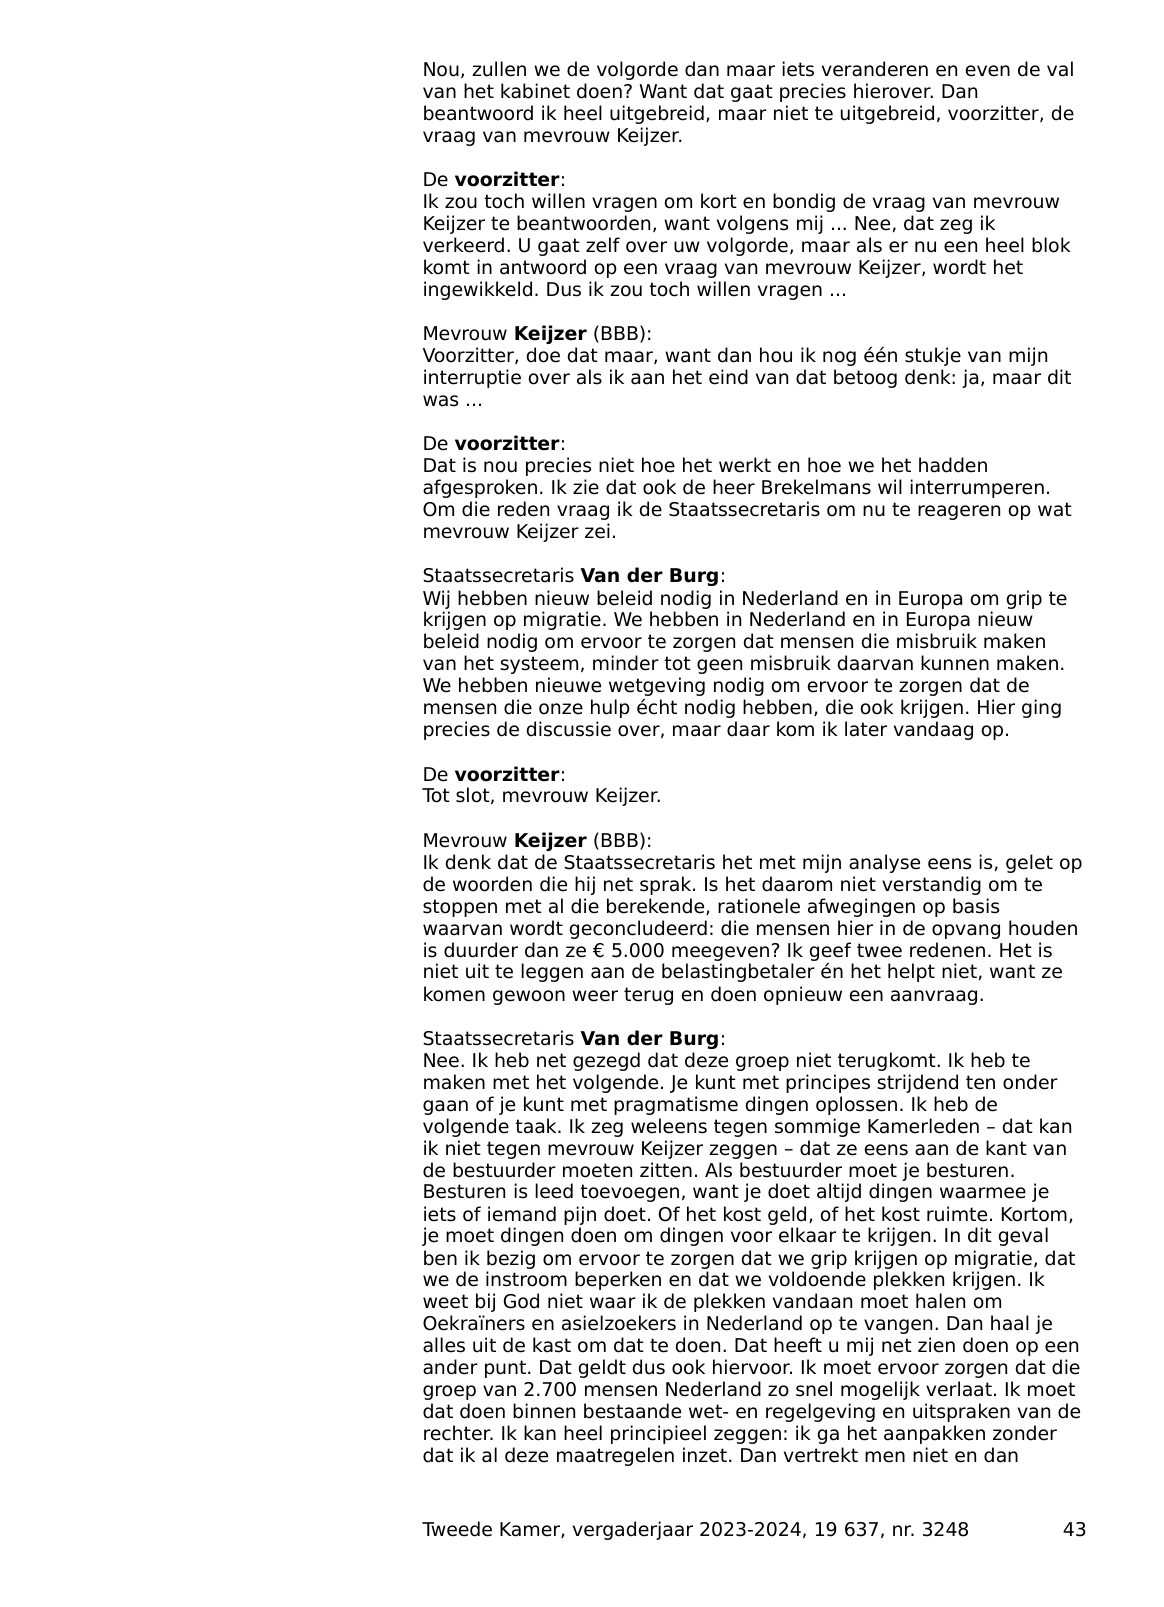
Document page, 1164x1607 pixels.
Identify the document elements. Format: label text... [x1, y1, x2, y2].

text Dat is nou precies niet hoe het werkt en hoe we het hadden afgesproken. Ik zie dat ook de heer Brekelmans wil interrumperen. Om die reden vraag ik de Staatssecretaris om nu te reageren op wat mevrouw Keijzer zei. [422, 455, 1087, 543]
text Staatssecretaris Van der Burg: [422, 565, 1087, 587]
text Nee. Ik heb net gezegd dat deze groep niet terugkomt. Ik heb te maken met het volgende. Je kunt met principes strijdend ten onder gaan of je kunt met pragmatisme dingen oplossen. Ik heb de volgende taak. Ik zeg weleens tegen sommige Kamerleden – dat kan ik niet tegen mevrouw Keijzer zeggen – dat ze eens aan de kant van de bestuurder moeten zitten. Als bestuurder moet je besturen. Besturen is leed toevoegen, want je doet altijd dingen waarmee je iets of iemand pijn doet. Of het kost geld, of het kost ruimte. Kortom, je moet dingen doen om dingen voor elkaar te krijgen. In dit geval ben ik bezig om ervoor te zorgen dat we grip krijgen op migratie, dat we de instroom beperken en dat we voldoende plekken krijgen. Ik weet bij God niet waar ik de plekken vandaan moet halen om Oekraïners en asielzoekers in Nederland op te vangen. Dan haal je alles uit de kast om dat te doen. Dat heeft u mij net zien doen op een ander punt. Dat geldt dus ook hiervoor. Ik moet ervoor zorgen dat die groep van 2.700 mensen Nederland zo snel mogelijk verlaat. Ik moet dat doen binnen bestaande wet- en regelgeving en uitspraken van de rechter. Ik kan heel principieel zeggen: ik ga het aanpakken zonder dat ik al deze maatregelen inzet. Dan vertrekt men niet en dan [422, 1049, 1087, 1467]
text Tot slot, mevrouw Keijzer. [422, 785, 1087, 807]
text Staatssecretaris Van der Burg: [422, 1028, 1087, 1049]
text Voorzitter, doe dat maar, want dan hou ik nog één stukje van mijn interruptie over als ik aan het eind van dat betoog denk: ja, maar dit was ... [422, 345, 1087, 411]
text Nou, zullen we de volgorde dan maar iets veranderen en even de val van het kabinet doen? Want dat gaat precies hierover. Dan beantwoord ik heel uitgebreid, maar niet te uitgebreid, voorzitter, de vraag van mevrouw Keijzer. [422, 59, 1087, 147]
text Ik denk dat de Staatssecretaris het met mijn analyse eens is, gelet op de woorden die hij net sprak. Is het daarom niet verstandig om te stoppen met al die berekende, rationele afwegingen op basis waarvan wordt geconcludeerd: die mensen hier in de opvang houden is duurder dan ze € 5.000 meegeven? Ik geef twee redenen. Het is niet uit te leggen aan de belastingbetaler én het helpt niet, want ze komen gewoon weer terug en doen opnieuw een aanvraag. [422, 852, 1087, 1005]
text Mevrouw Keijzer (BBB): [422, 323, 1087, 345]
text Wij hebben nieuw beleid nodig in Nederland en in Europa om grip te krijgen op migratie. We hebben in Nederland en in Europa nieuw beleid nodig om ervoor te zorgen dat mensen die misbruik maken van het systeem, minder tot geen misbruik daarvan kunnen maken. We hebben nieuwe wetgeving nodig om ervoor te zorgen dat de mensen die onze hulp écht nodig hebben, die ook krijgen. Hier ging precies de discussie over, maar daar kom ik later vandaag op. [422, 587, 1087, 741]
text De voorzitter: [422, 169, 1087, 191]
text Mevrouw Keijzer (BBB): [422, 829, 1087, 852]
text Ik zou toch willen vragen om kort en bondig de vraag van mevrouw Keijzer te beantwoorden, want volgens mij ... Nee, dat zeg ik verkeerd. U gaat zelf over uw volgorde, maar als er nu een heel blok komt in antwoord op een vraag van mevrouw Keijzer, wordt het ingewikkeld. Dus ik zou toch willen vragen ... [422, 191, 1087, 301]
text De voorzitter: [422, 763, 1087, 785]
text De voorzitter: [422, 433, 1087, 455]
